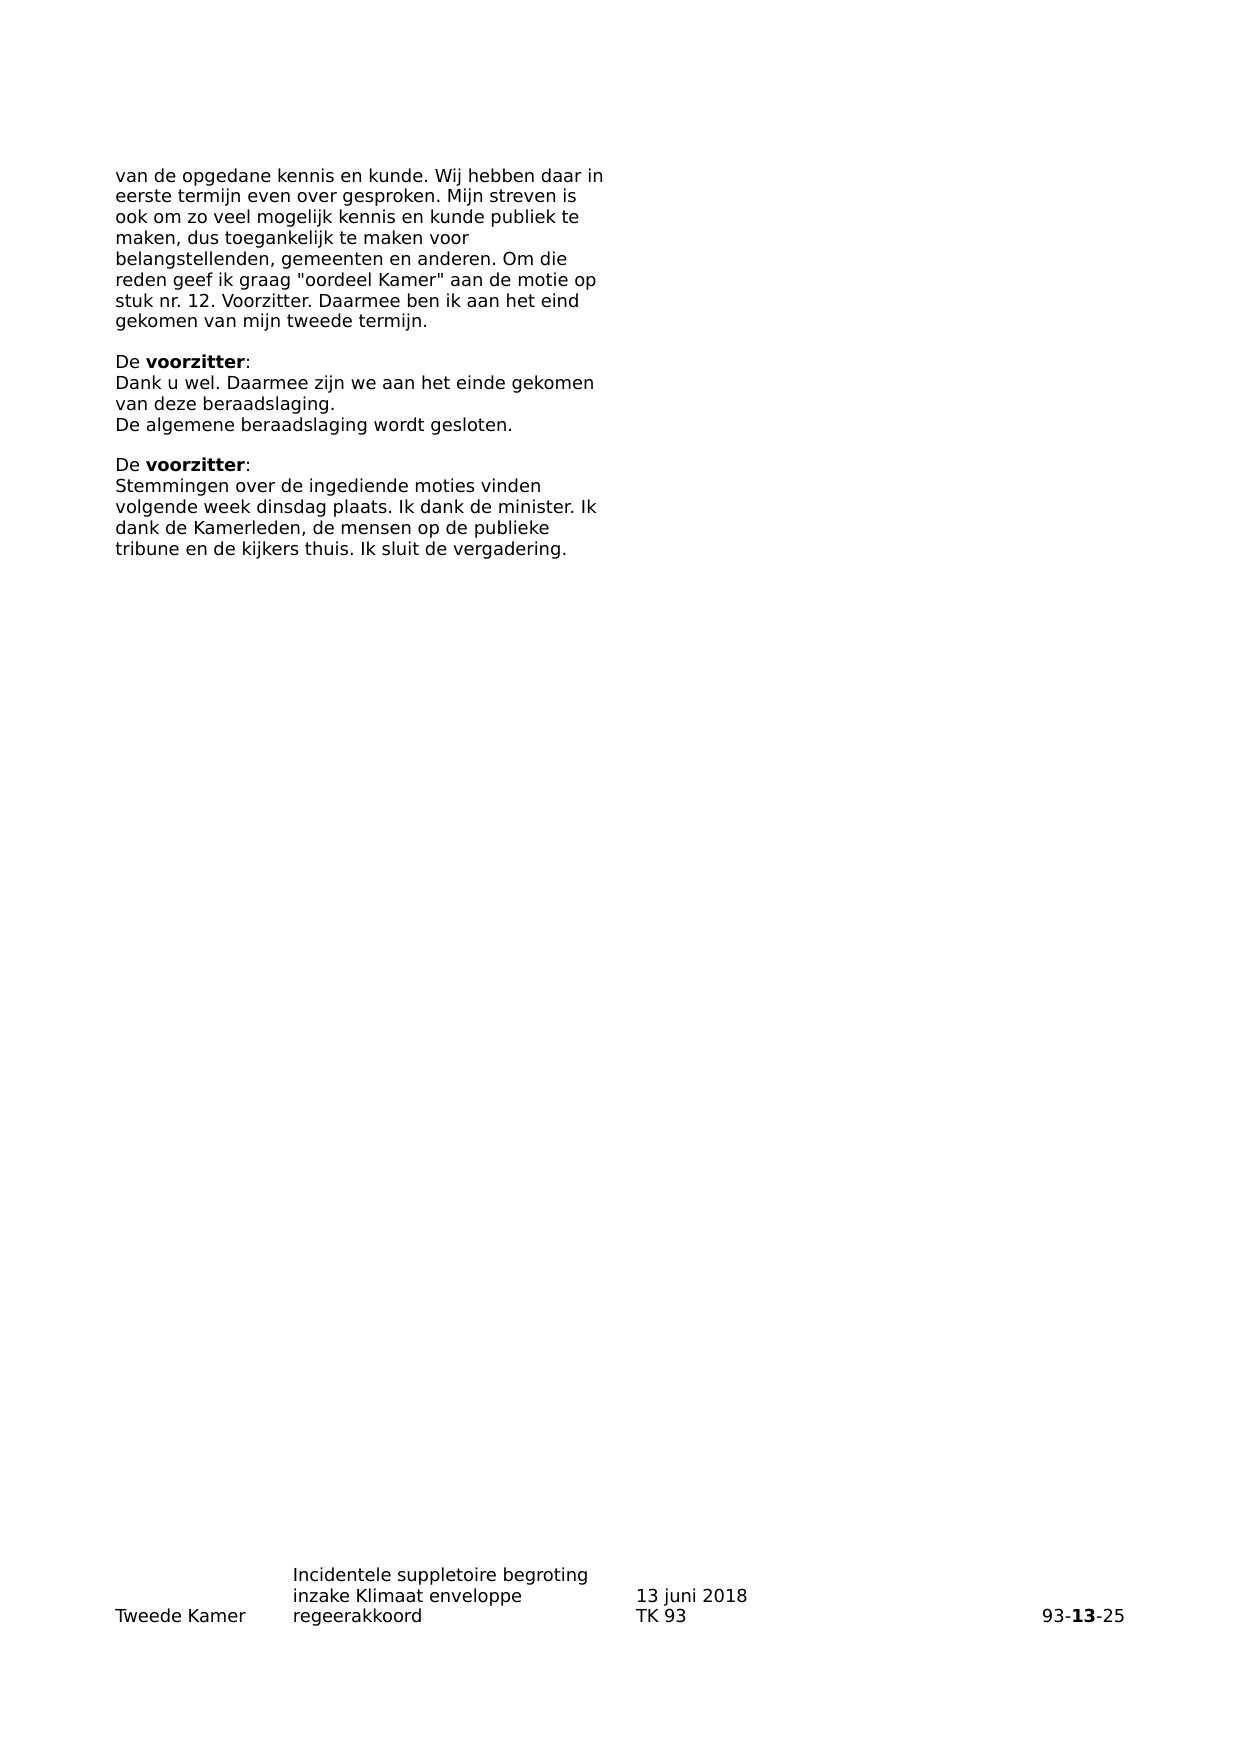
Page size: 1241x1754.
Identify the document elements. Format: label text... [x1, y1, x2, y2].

text Stemmingen over de ingediende moties vinden volgende week dinsdag plaats. Ik dank de minister. Ik dank de Kamerleden, de mensen op de publieke tribune en de kijkers thuis. Ik sluit de vergadering. [115, 476, 605, 559]
text Dank u wel. Daarmee zijn we aan het einde gekomen van deze beraadslaging. [115, 373, 605, 414]
text van de opgedane kennis en kunde. Wij hebben daar in eerste termijn even over gesproken. Mijn streven is ook om zo veel mogelijk kennis en kunde publiek te maken, dus toegankelijk te maken voor belangstellenden, gemeenten en anderen. Om die reden geef ik graag "oordeel Kamer" aan de motie op stuk nr. 12. Voorzitter. Daarmee ben ik aan het eind gekomen van mijn tweede termijn. [115, 165, 605, 332]
text De voorzitter: [115, 352, 605, 373]
text De algemene beraadslaging wordt gesloten. [115, 414, 605, 435]
text De voorzitter: [115, 455, 605, 476]
